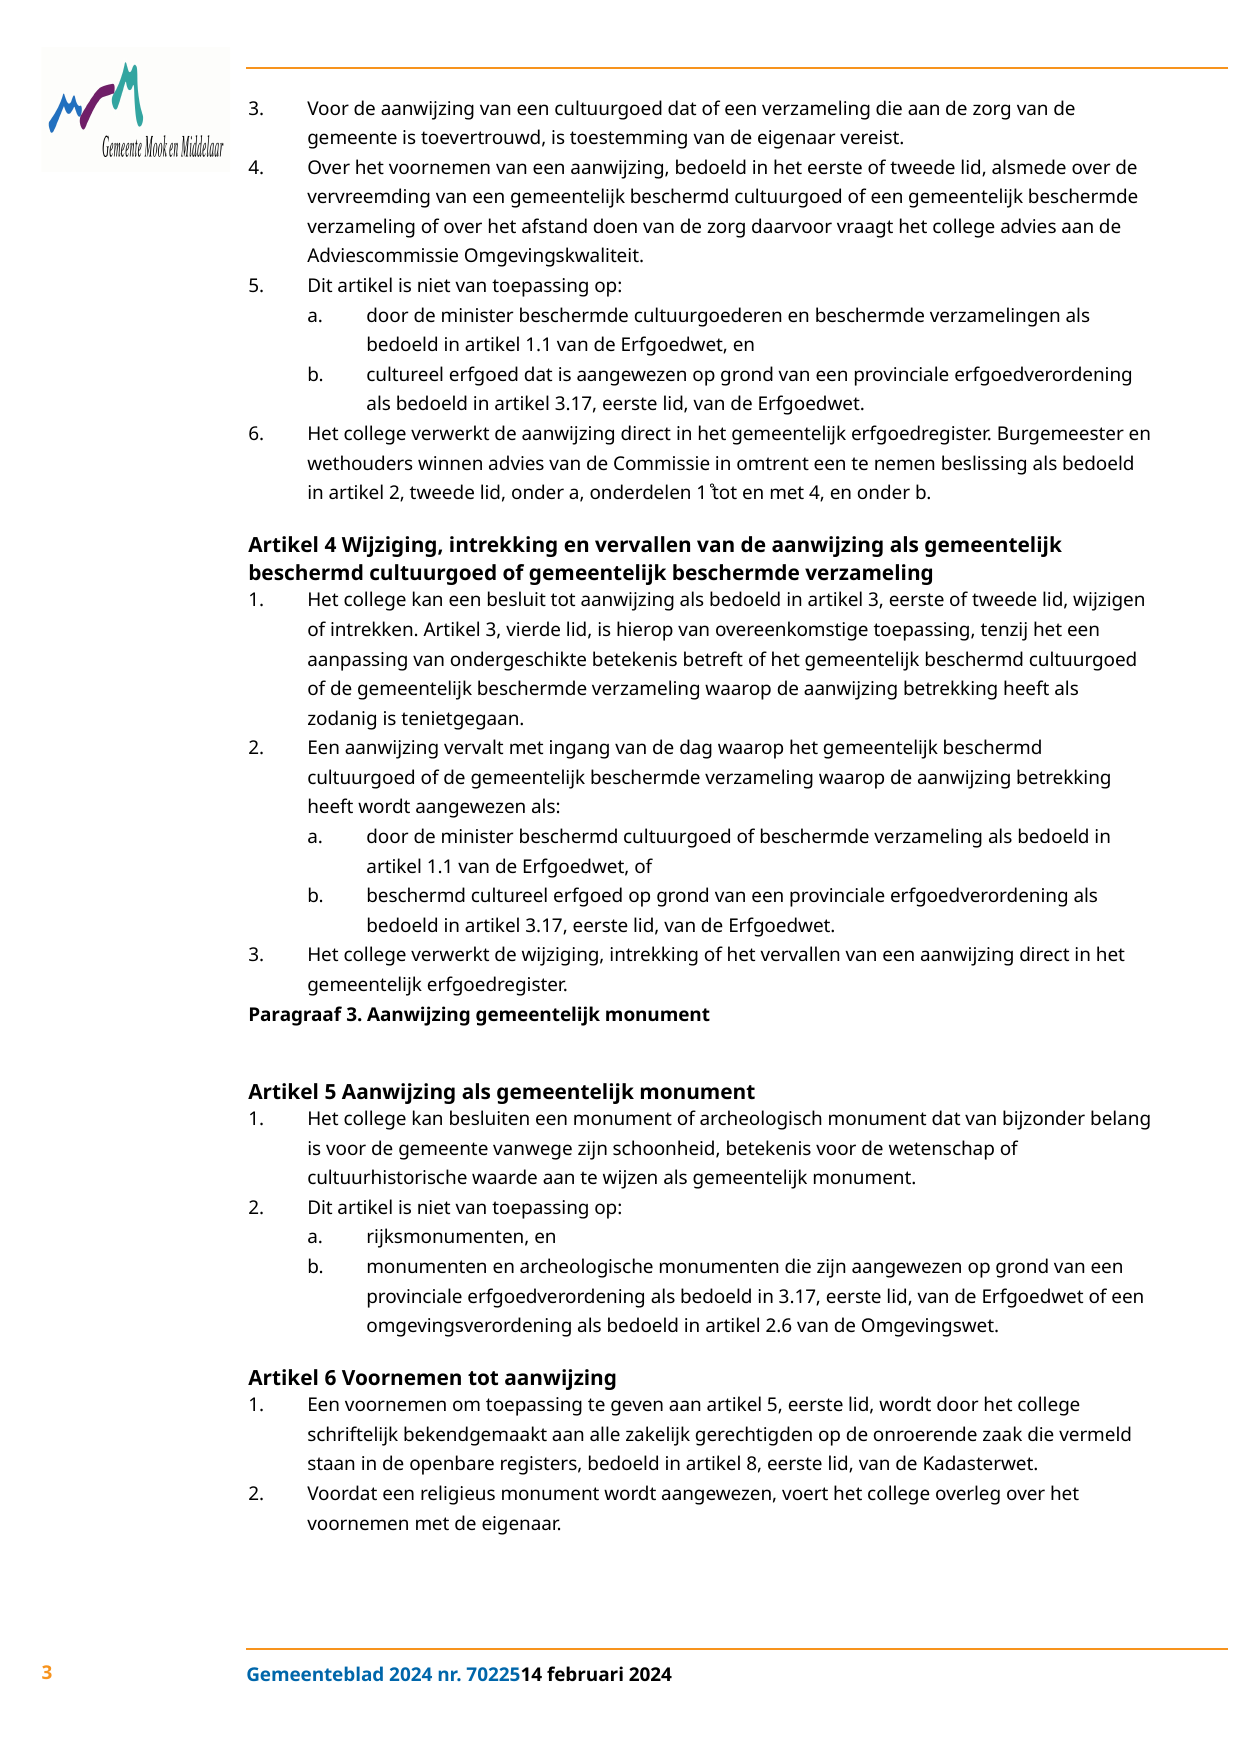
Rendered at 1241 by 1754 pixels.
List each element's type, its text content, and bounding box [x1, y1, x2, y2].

list beschermd cultureel erfgoed op grond van een provinciale erfgoedverordening als bedoeld in artikel 3.17, eerste lid, van de Erfgoedwet. [307, 882, 1152, 938]
list rijksmonumenten, en [307, 1224, 1152, 1249]
list Het college kan een besluit tot aanwijzing als bedoeld in artikel 3, eerste of tweede lid, wijzigen of intrekken. Artikel 3, vierde lid, is hierop van overeenkomstige toepassing, tenzij het een aanpassing van ondergeschikte betekenis betreft of het gemeentelijk beschermd cultuurgoed of de gemeentelijk beschermde verzameling waarop de aanwijzing betrekking heeft als zodanig is tenietgegaan. [248, 587, 1152, 731]
list Het college verwerkt de wijziging, intrekking of het vervallen van een aanwijzing direct in het gemeentelijk erfgoedregister. [248, 942, 1152, 997]
list Een aanwijzing vervalt met ingang van de dag waarop het gemeentelijk beschermd cultuurgoed of de gemeentelijk beschermde verzameling waarop de aanwijzing betrekking heeft wordt aangewezen als: [248, 734, 1152, 819]
list Voordat een religieus monument wordt aangewezen, voert het college overleg over het voornemen met de eigenaar. [248, 1480, 1152, 1535]
list cultureel erfgoed dat is aangewezen op grond van een provinciale erfgoedverordening als bedoeld in artikel 3.17, eerste lid, van de Erfgoedwet. [307, 361, 1152, 416]
text Artikel 4 Wijziging, intrekking en vervallen van de aanwijzing als gemeentelijk beschermd cultuurgoed of gemeentelijk beschermde verzameling [248, 530, 1152, 587]
text Artikel 6 Voornemen tot aanwijzing [248, 1363, 1152, 1391]
list Over het voornemen van een aanwijzing, bedoeld in het eerste of tweede lid, alsmede over de vervreemding van een gemeentelijk beschermd cultuurgoed of een gemeentelijk beschermde verzameling of over het afstand doen van de zorg daarvoor vraagt het college advies aan de Adviescommissie Omgevingskwaliteit. [248, 154, 1152, 268]
list Dit artikel is niet van toepassing op: [248, 272, 1152, 298]
text Paragraaf 3. Aanwijzing gemeentelijk monument [248, 1001, 1152, 1027]
list door de minister beschermde cultuurgoederen en beschermde verzamelingen als bedoeld in artikel 1.1 van de Erfgoedwet, en [307, 302, 1152, 357]
list Een voornemen om toepassing te geven aan artikel 5, eerste lid, wordt door het college schriftelijk bekendgemaakt aan alle zakelijk gerechtigden op de onroerende zaak die vermeld staan in de openbare registers, bedoeld in artikel 8, eerste lid, van de Kadasterwet. [248, 1391, 1152, 1476]
picture [41, 47, 231, 172]
list Het college kan besluiten een monument of archeologisch monument dat van bijzonder belang is voor de gemeente vanwege zijn schoonheid, betekenis voor de wetenschap of cultuurhistorische waarde aan te wijzen als gemeentelijk monument. [248, 1105, 1152, 1190]
list Voor de aanwijzing van een cultuurgoed dat of een verzameling die aan de zorg van de gemeente is toevertrouwd, is toestemming van de eigenaar vereist. [248, 95, 1152, 150]
list Dit artikel is niet van toepassing op: [248, 1194, 1152, 1220]
list monumenten en archeologische monumenten die zijn aangewezen op grond van een provinciale erfgoedverordening als bedoeld in 3.17, eerste lid, van de Erfgoedwet of een omgevingsverordening als bedoeld in artikel 2.6 van de Omgevingswet. [307, 1253, 1152, 1338]
text Artikel 5 Aanwijzing als gemeentelijk monument [248, 1077, 1152, 1105]
list Het college verwerkt de aanwijzing direct in het gemeentelijk erfgoedregister. Burgemeester en wethouders winnen advies van de Commissie in omtrent een te nemen beslissing als bedoeld in artikel 2, tweede lid, onder a, onderdelen 1 ̊tot en met 4, en onder b. [248, 420, 1152, 505]
list door de minister beschermd cultuurgoed of beschermde verzameling als bedoeld in artikel 1.1 van de Erfgoedwet, of [307, 823, 1152, 879]
